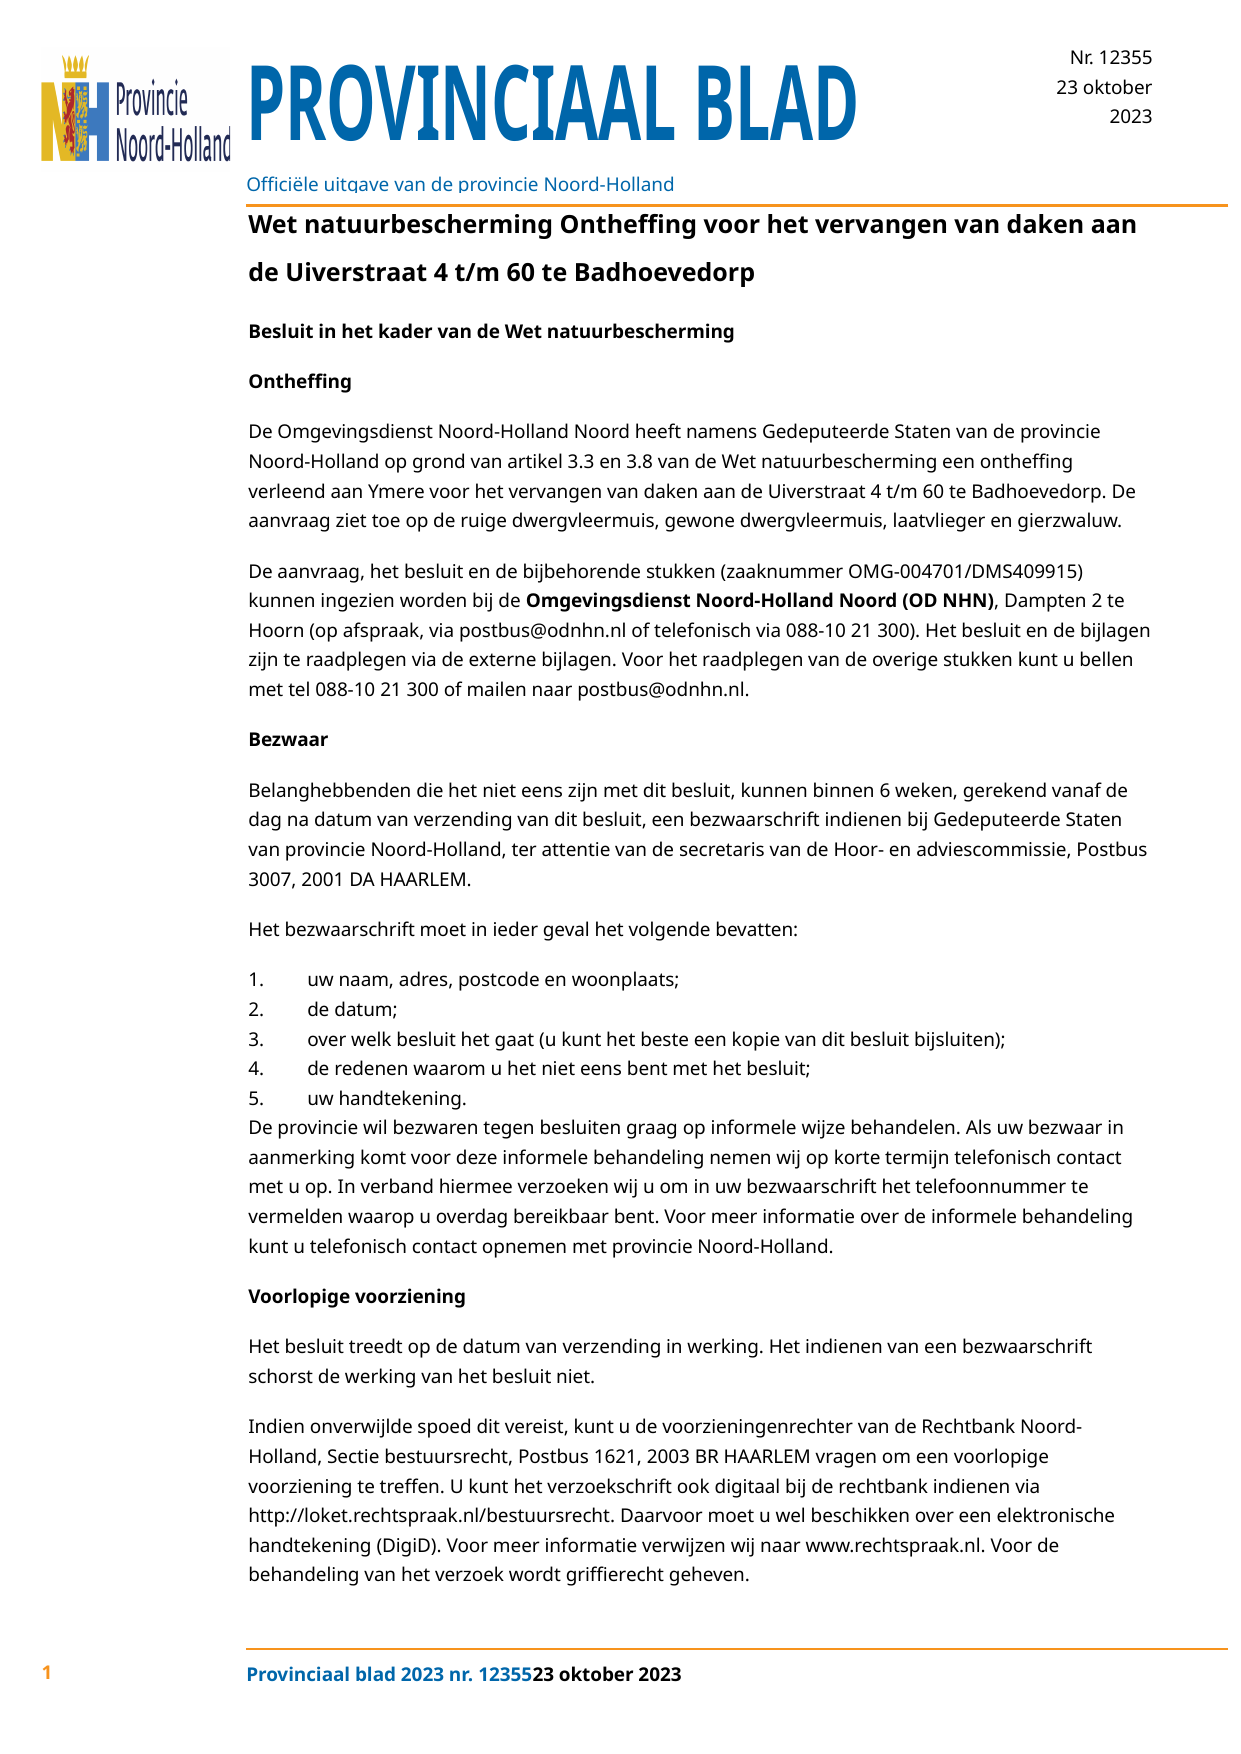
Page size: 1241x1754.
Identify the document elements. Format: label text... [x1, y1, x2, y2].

text Ontheffing [248, 368, 1152, 394]
text De provincie wil bezwaren tegen besluiten graag op informele wijze behandelen. Als uw bezwaar in aanmerking komt voor deze informele behandeling nemen wij op korte termijn telefonisch contact met u op. In verband hiermee verzoeken wij u om in uw bezwaarschrift het telefoonnummer te vermelden waarop u overdag bereikbaar bent. Voor meer informatie over de informele behandeling kunt u telefonisch contact opnemen met provincie Noord-Holland. [248, 1114, 1152, 1259]
picture [41, 47, 231, 172]
text Belanghebbenden die het niet eens zijn met dit besluit, kunnen binnen 6 weken, gerekend vanaf de dag na datum van verzending van dit besluit, een bezwaarschrift indienen bij Gedeputeerde Staten van provincie Noord-Holland, ter attentie van de secretaris van de Hoor- en adviescommissie, Postbus 3007, 2001 DA HAARLEM. [248, 777, 1152, 892]
text Besluit in het kader van de Wet natuurbescherming [248, 318, 1152, 344]
list uw naam, adres, postcode en woonplaats; [248, 967, 1152, 992]
text Het bezwaarschrift moet in ieder geval het volgende bevatten: [248, 916, 1152, 942]
list over welk besluit het gaat (u kunt het beste een kopie van dit besluit bijsluiten); [248, 1026, 1152, 1052]
text De Omgevingsdienst Noord-Holland Noord heeft namens Gedeputeerde Staten van de provincie Noord-Holland op grond van artikel 3.3 en 3.8 van de Wet natuurbescherming een ontheffing verleend aan Ymere voor het vervangen van daken aan de Uiverstraat 4 t/m 60 te Badhoevedorp. De aanvraag ziet toe op de ruige dwergvleermuis, gewone dwergvleermuis, laatvlieger en gierzwaluw. [248, 419, 1152, 533]
list uw handtekening. [248, 1085, 1152, 1111]
text Voorlopige voorziening [248, 1283, 1152, 1309]
text Indien onverwijlde spoed dit vereist, kunt u de voorzieningenrechter van de Rechtbank Noord-Holland, Sectie bestuursrecht, Postbus 1621, 2003 BR HAARLEM vragen om een voorlopige voorziening te treffen. U kunt het verzoekschrift ook digitaal bij de rechtbank indienen via http://loket.rechtspraak.nl/bestuursrecht. Daarvoor moet u wel beschikken over een elektronische handtekening (DigiD). Voor meer informatie verwijzen wij naar www.rechtspraak.nl. Voor de behandeling van het verzoek wordt griffierecht geheven. [248, 1414, 1152, 1587]
text Bezwaar [248, 727, 1152, 752]
text Het besluit treedt op de datum van verzending in werking. Het indienen van een bezwaarschrift schorst de werking van het besluit niet. [248, 1334, 1152, 1389]
list de datum; [248, 996, 1152, 1022]
text Wet natuurbescherming Ontheffing voor het vervangen van daken aan de Uiverstraat 4 t/m 60 te Badhoevedorp [248, 207, 1152, 288]
list de redenen waarom u het niet eens bent met het besluit; [248, 1055, 1152, 1081]
text De aanvraag, het besluit en de bijbehorende stukken (zaaknummer OMG-004701/DMS409915) kunnen ingezien worden bij de Omgevingsdienst Noord-Holland Noord (OD NHN), Dampten 2 te Hoorn (op afspraak, via postbus@odnhn.nl of telefonisch via 088-10 21 300). Het besluit en de bijlagen zijn te raadplegen via de externe bijlagen. Voor het raadplegen van de overige stukken kunt u bellen met tel 088-10 21 300 of mailen naar postbus@odnhn.nl. [248, 558, 1152, 702]
